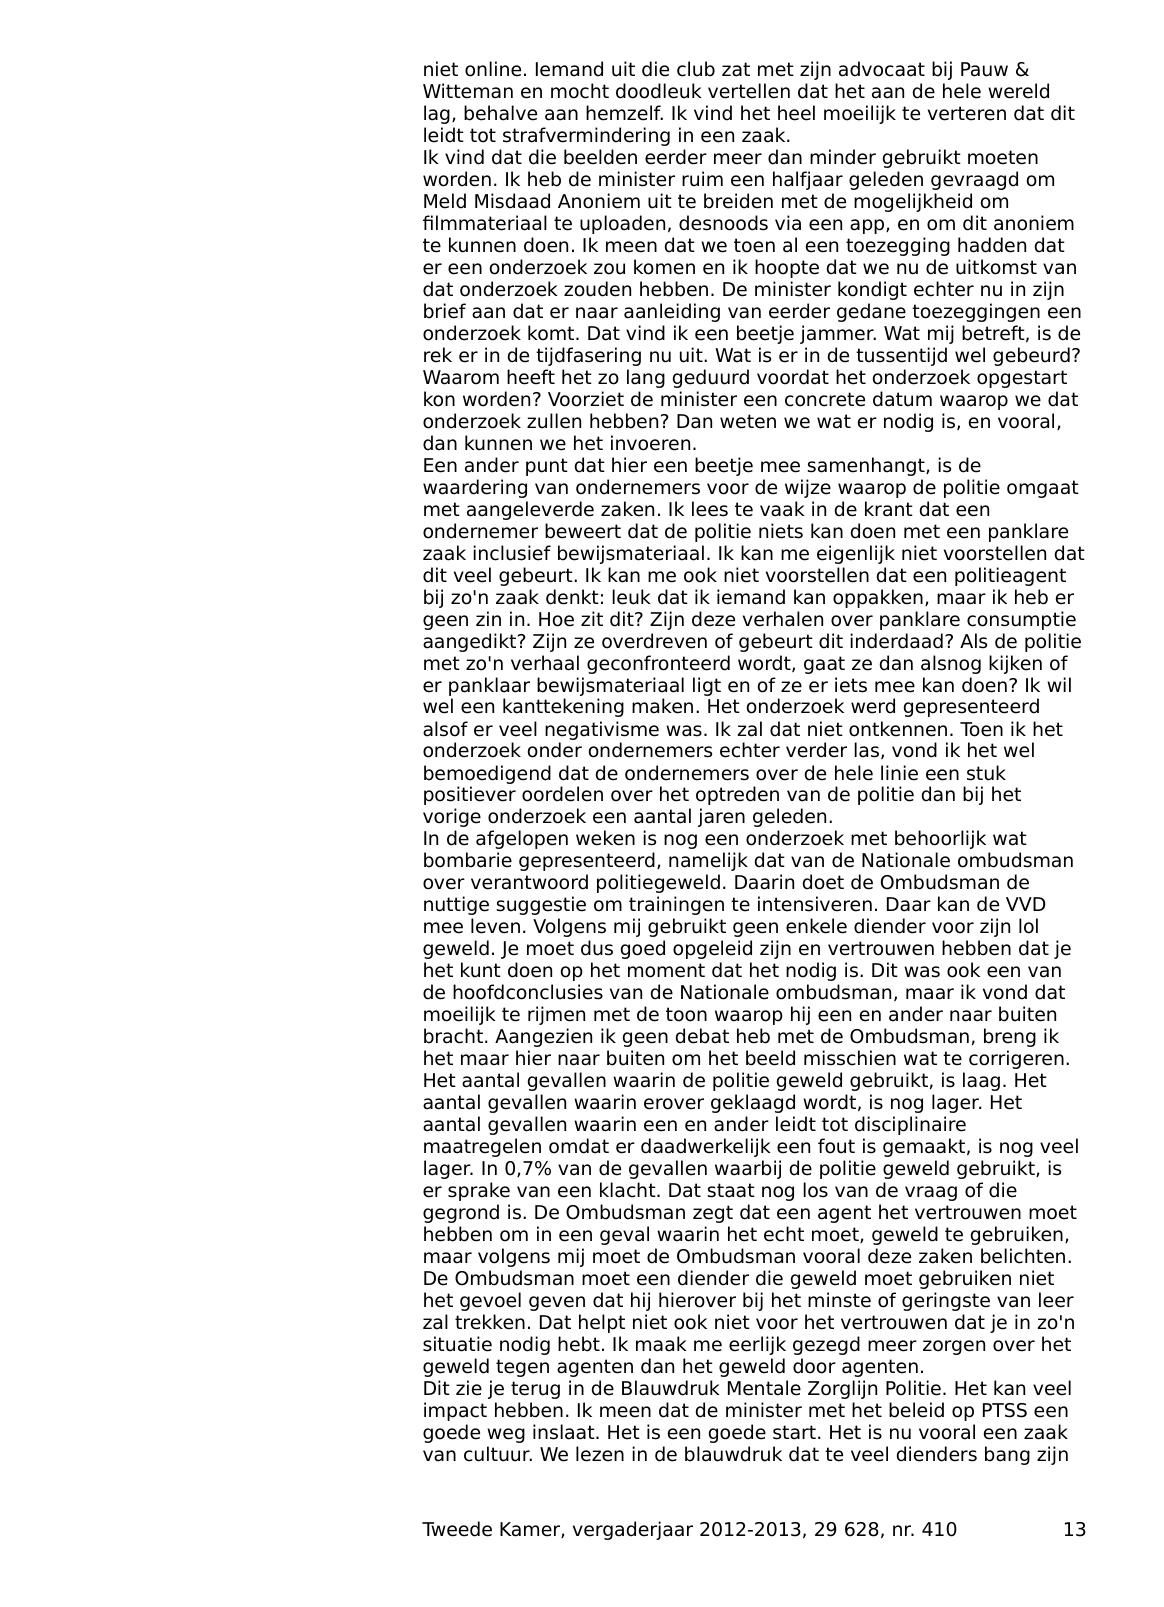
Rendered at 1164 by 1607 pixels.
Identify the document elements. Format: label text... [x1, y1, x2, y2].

text Dit zie je terug in de Blauwdruk Mentale Zorglijn Politie. Het kan veel impact hebben. Ik meen dat de minister met het beleid op PTSS een goede weg inslaat. Het is een goede start. Het is nu vooral een zaak van cultuur. We lezen in de blauwdruk dat te veel dienders bang zijn [422, 1378, 1087, 1466]
text Ik vind dat die beelden eerder meer dan minder gebruikt moeten worden. Ik heb de minister ruim een halfjaar geleden gevraagd om Meld Misdaad Anoniem uit te breiden met de mogelijkheid om filmmateriaal te uploaden, desnoods via een app, en om dit anoniem te kunnen doen. Ik meen dat we toen al een toezegging hadden dat er een onderzoek zou komen en ik hoopte dat we nu de uitkomst van dat onderzoek zouden hebben. De minister kondigt echter nu in zijn brief aan dat er naar aanleiding van eerder gedane toezeggingen een onderzoek komt. Dat vind ik een beetje jammer. Wat mij betreft, is de rek er in de tijdfasering nu uit. Wat is er in de tussentijd wel gebeurd? Waarom heeft het zo lang geduurd voordat het onderzoek opgestart kon worden? Voorziet de minister een concrete datum waarop we dat onderzoek zullen hebben? Dan weten we wat er nodig is, en vooral, dan kunnen we het invoeren. [422, 147, 1087, 455]
text Het aantal gevallen waarin de politie geweld gebruikt, is laag. Het aantal gevallen waarin erover geklaagd wordt, is nog lager. Het aantal gevallen waarin een en ander leidt tot disciplinaire maatregelen omdat er daadwerkelijk een fout is gemaakt, is nog veel lager. In 0,7% van de gevallen waarbij de politie geweld gebruikt, is er sprake van een klacht. Dat staat nog los van de vraag of die gegrond is. De Ombudsman zegt dat een agent het vertrouwen moet hebben om in een geval waarin het echt moet, geweld te gebruiken, maar volgens mij moet de Ombudsman vooral deze zaken belichten. De Ombudsman moet een diender die geweld moet gebruiken niet het gevoel geven dat hij hierover bij het minste of geringste van leer zal trekken. Dat helpt niet ook niet voor het vertrouwen dat je in zo'n situatie nodig hebt. Ik maak me eerlijk gezegd meer zorgen over het geweld tegen agenten dan het geweld door agenten. [422, 1070, 1087, 1378]
text Een ander punt dat hier een beetje mee samenhangt, is de waardering van ondernemers voor de wijze waarop de politie omgaat met aangeleverde zaken. Ik lees te vaak in de krant dat een ondernemer beweert dat de politie niets kan doen met een panklare zaak inclusief bewijsmateriaal. Ik kan me eigenlijk niet voorstellen dat dit veel gebeurt. Ik kan me ook niet voorstellen dat een politieagent bij zo'n zaak denkt: leuk dat ik iemand kan oppakken, maar ik heb er geen zin in. Hoe zit dit? Zijn deze verhalen over panklare consumptie aangedikt? Zijn ze overdreven of gebeurt dit inderdaad? Als de politie met zo'n verhaal geconfronteerd wordt, gaat ze dan alsnog kijken of er panklaar bewijsmateriaal ligt en of ze er iets mee kan doen? Ik wil wel een kanttekening maken. Het onderzoek werd gepresenteerd alsof er veel negativisme was. Ik zal dat niet ontkennen. Toen ik het onderzoek onder ondernemers echter verder las, vond ik het wel bemoedigend dat de ondernemers over de hele linie een stuk positiever oordelen over het optreden van de politie dan bij het vorige onderzoek een aantal jaren geleden. [422, 455, 1087, 828]
text niet online. Iemand uit die club zat met zijn advocaat bij Pauw & Witteman en mocht doodleuk vertellen dat het aan de hele wereld lag, behalve aan hemzelf. Ik vind het heel moeilijk te verteren dat dit leidt tot strafvermindering in een zaak. [422, 59, 1087, 147]
text In de afgelopen weken is nog een onderzoek met behoorlijk wat bombarie gepresenteerd, namelijk dat van de Nationale ombudsman over verantwoord politiegeweld. Daarin doet de Ombudsman de nuttige suggestie om trainingen te intensiveren. Daar kan de VVD mee leven. Volgens mij gebruikt geen enkele diender voor zijn lol geweld. Je moet dus goed opgeleid zijn en vertrouwen hebben dat je het kunt doen op het moment dat het nodig is. Dit was ook een van de hoofdconclusies van de Nationale ombudsman, maar ik vond dat moeilijk te rijmen met de toon waarop hij een en ander naar buiten bracht. Aangezien ik geen debat heb met de Ombudsman, breng ik het maar hier naar buiten om het beeld misschien wat te corrigeren. [422, 828, 1087, 1070]
